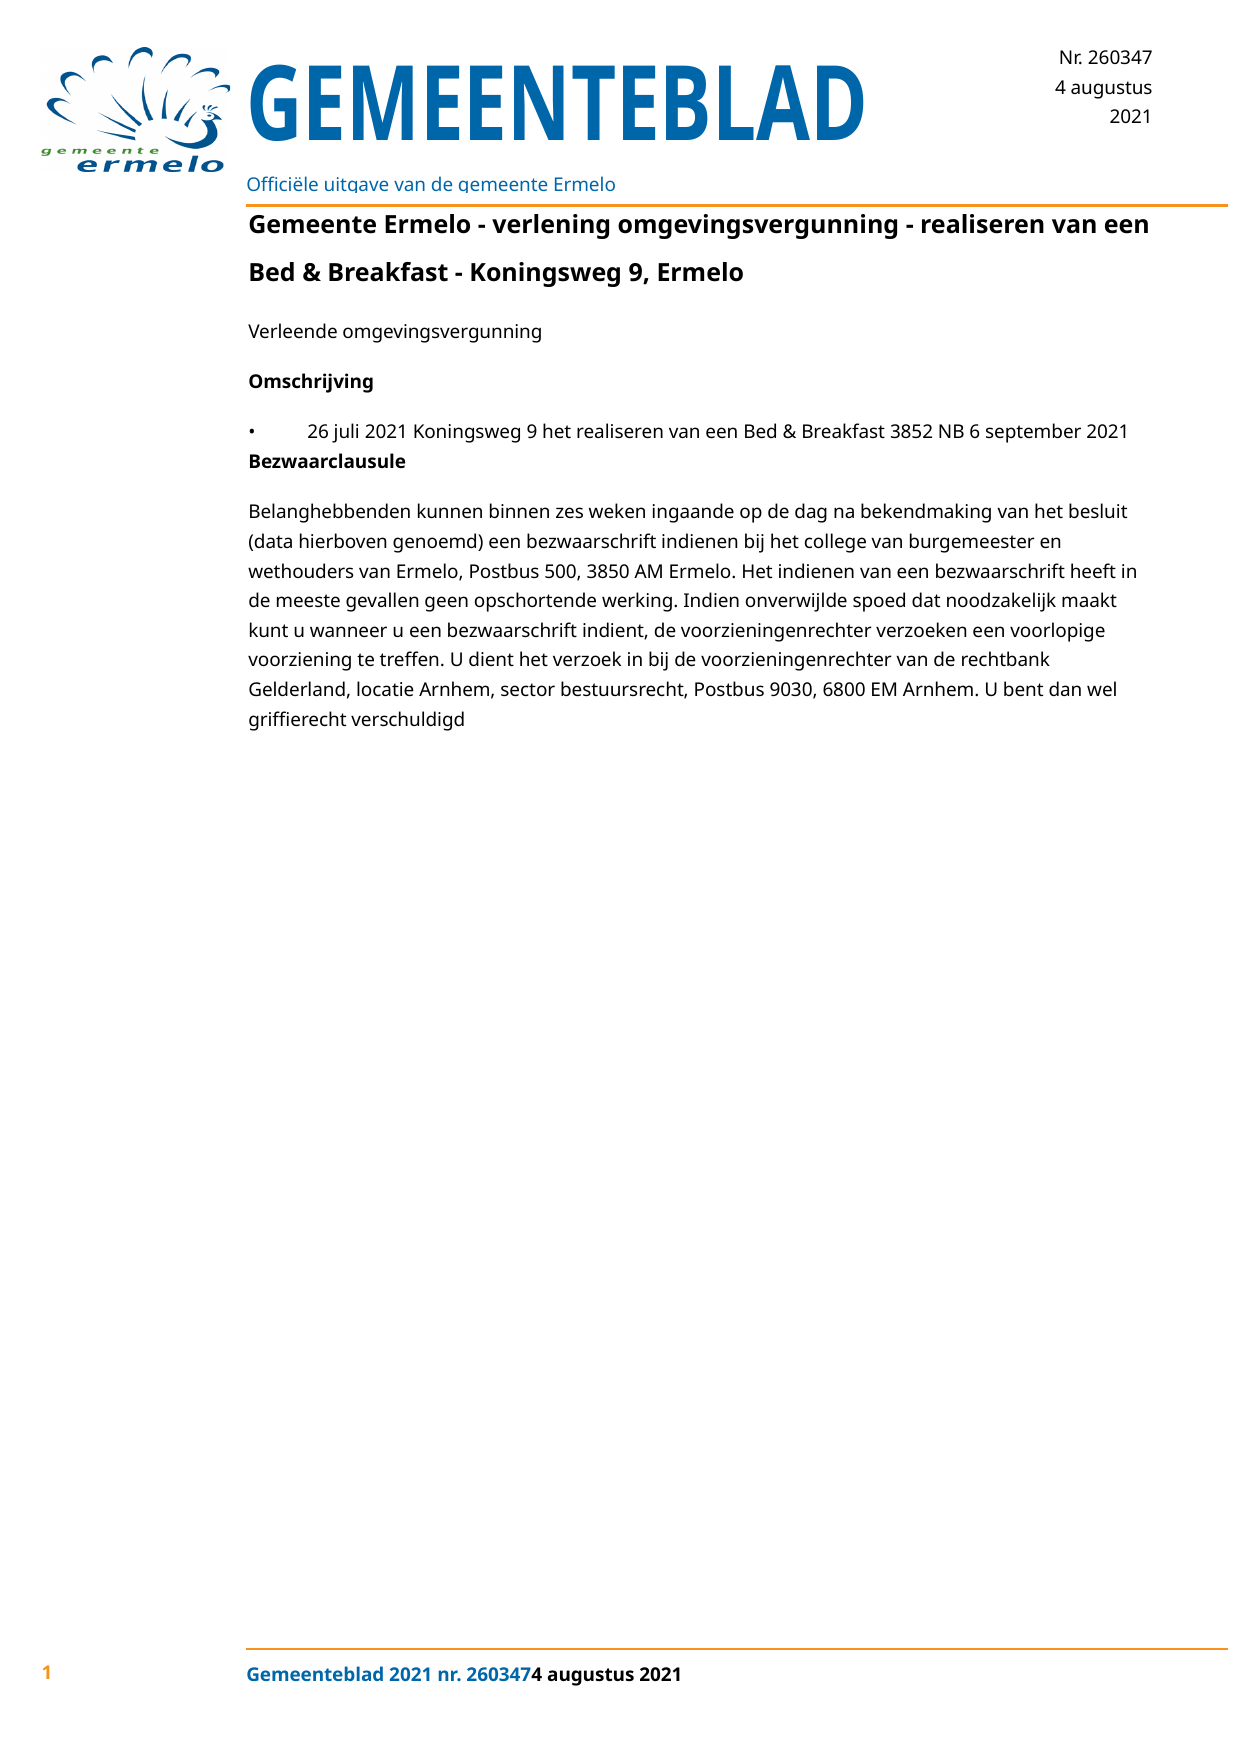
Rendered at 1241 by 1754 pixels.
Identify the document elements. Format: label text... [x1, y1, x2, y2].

text Gemeente Ermelo - verlening omgevingsvergunning - realiseren van een Bed & Breakfast - Koningsweg 9, Ermelo [248, 207, 1152, 288]
text Omschrijving [248, 368, 1152, 394]
list 26 juli 2021 Koningsweg 9 het realiseren van een Bed & Breakfast 3852 NB 6 september 2021 [248, 419, 1152, 444]
text Verleende omgevingsvergunning [248, 318, 1152, 344]
picture [41, 47, 231, 172]
text Bezwaarclausule [248, 448, 1152, 474]
text Belanghebbenden kunnen binnen zes weken ingaande op de dag na bekendmaking van het besluit (data hierboven genoemd) een bezwaarschrift indienen bij het college van burgemeester en wethouders van Ermelo, Postbus 500, 3850 AM Ermelo. Het indienen van een bezwaarschrift heeft in de meeste gevallen geen opschortende werking. Indien onverwijlde spoed dat noodzakelijk maakt kunt u wanneer u een bezwaarschrift indient, de voorzieningenrechter verzoeken een voorlopige voorziening te treffen. U dient het verzoek in bij de voorzieningenrechter van de rechtbank Gelderland, locatie Arnhem, sector bestuursrecht, Postbus 9030, 6800 EM Arnhem. U bent dan wel griffierecht verschuldigd [248, 499, 1152, 732]
